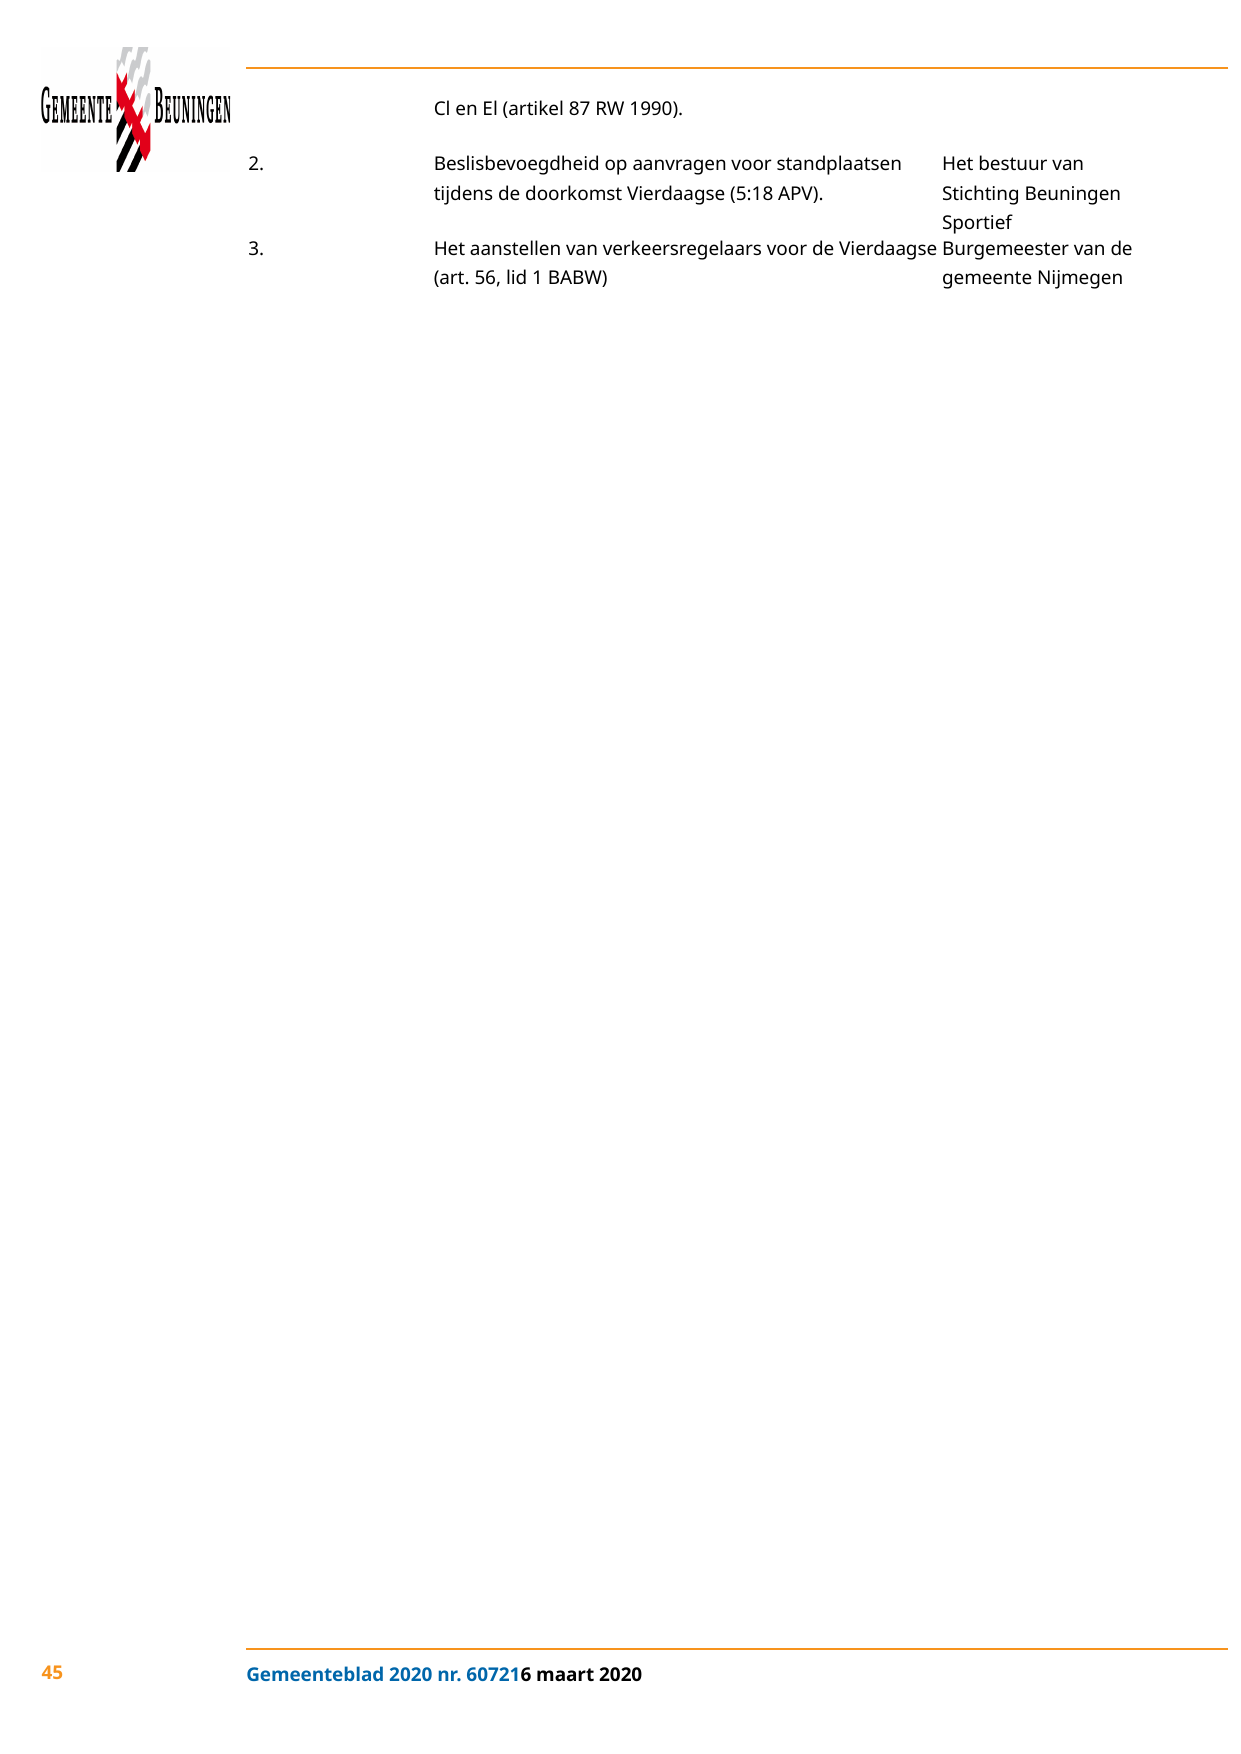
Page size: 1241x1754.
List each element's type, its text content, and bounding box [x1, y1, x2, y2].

table_cell Het bestuur van Stichting Beuningen Sportief [942, 150, 1152, 235]
table_cell [248, 95, 433, 150]
table_cell 2. [248, 150, 433, 235]
table_cell 3. [248, 235, 433, 290]
picture [41, 47, 231, 172]
table_cell Burgemeester van de gemeente Nijmegen [942, 235, 1152, 290]
table_cell Het aanstellen van verkeersregelaars voor de Vierdaagse (art. 56, lid 1 BABW) [434, 235, 942, 290]
table_cell [942, 95, 1152, 150]
table_cell Beslisbevoegdheid op aanvragen voor standplaatsen tijdens de doorkomst Vierdaagse (5:18 APV). [434, 150, 942, 235]
table_cell Cl en El (artikel 87 RW 1990). [434, 95, 942, 150]
